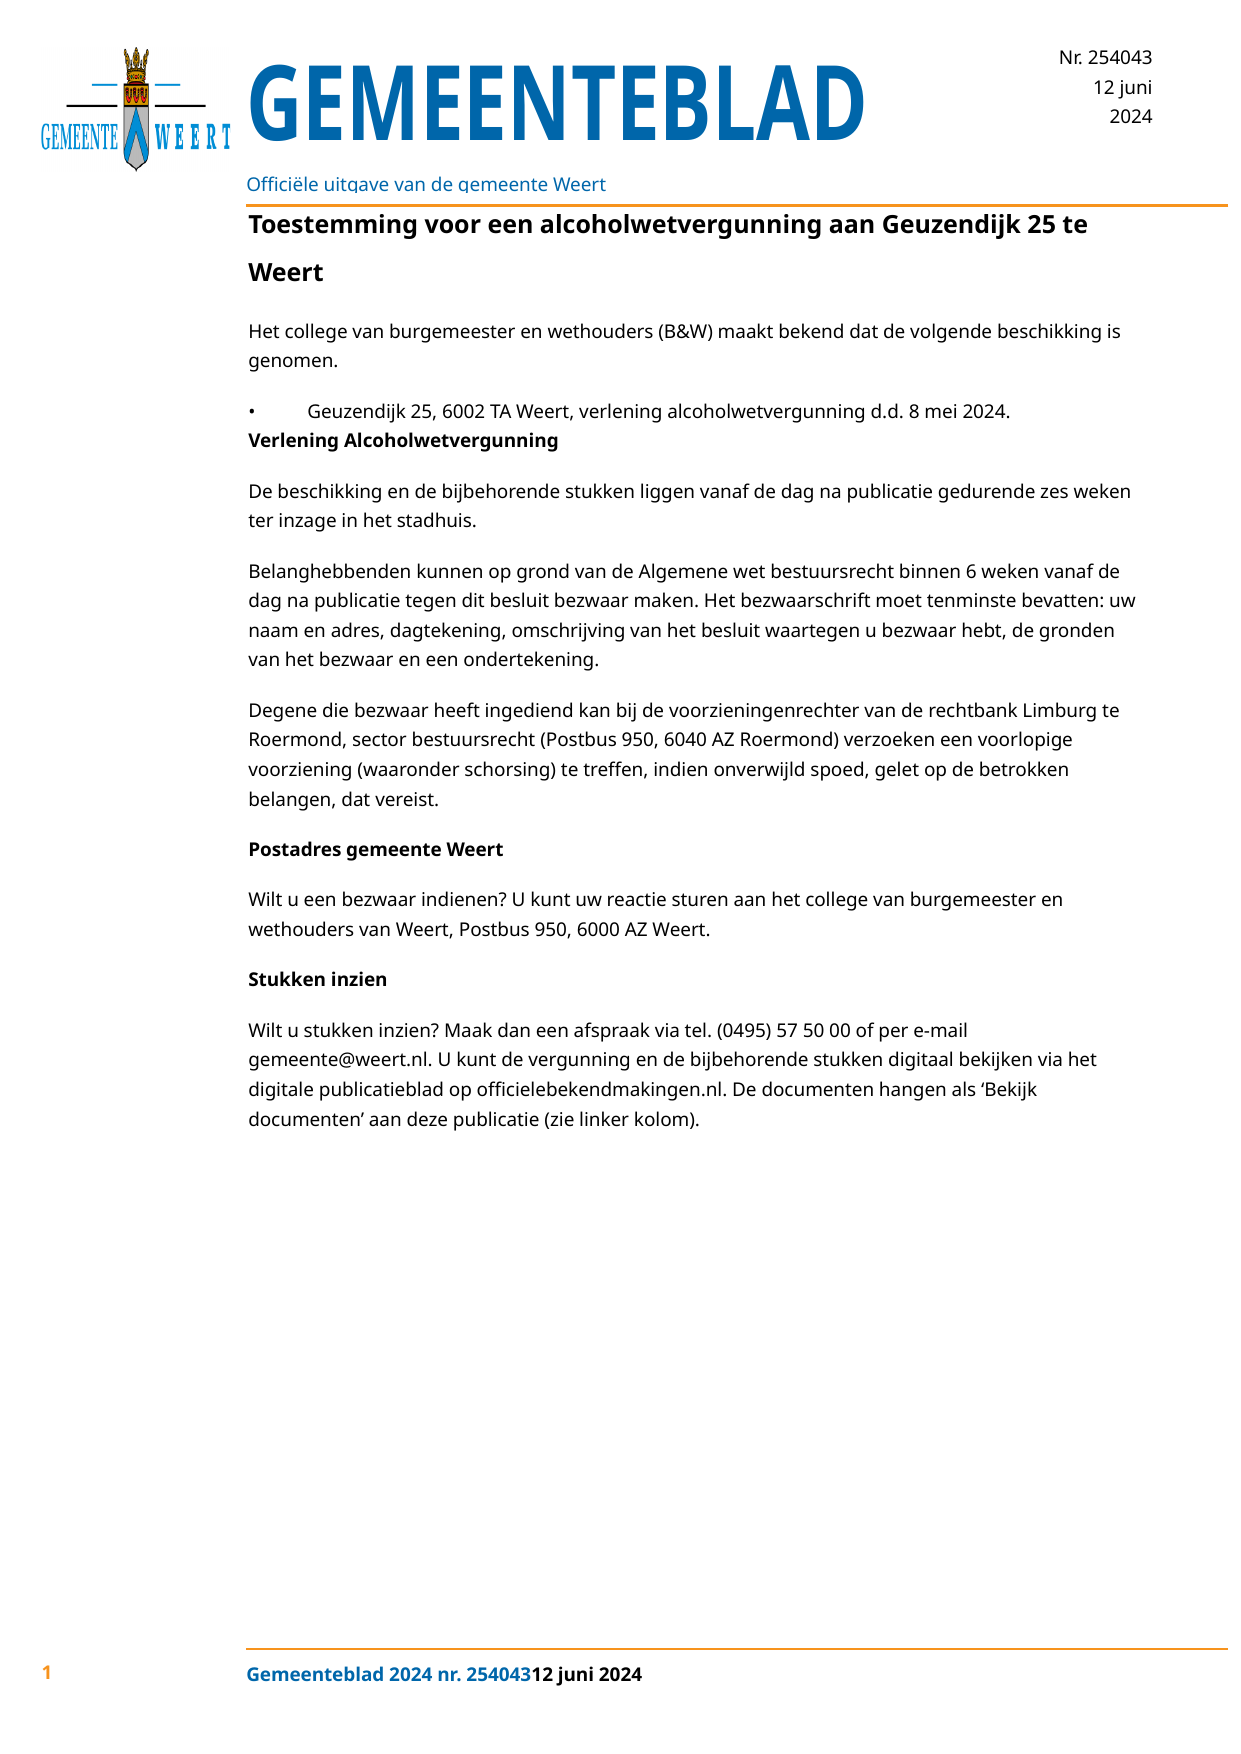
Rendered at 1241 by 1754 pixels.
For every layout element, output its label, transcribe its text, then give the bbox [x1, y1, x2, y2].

text Verlening Alcoholwetvergunning [248, 427, 1152, 453]
list Geuzendijk 25, 6002 TA Weert, verlening alcoholwetvergunning d.d. 8 mei 2024. [248, 398, 1152, 424]
text De beschikking en de bijbehorende stukken liggen vanaf de dag na publicatie gedurende zes weken ter inzage in het stadhuis. [248, 478, 1152, 533]
text Wilt u een bezwaar indienen? U kunt uw reactie sturen aan het college van burgemeester en wethouders van Weert, Postbus 950, 6000 AZ Weert. [248, 887, 1152, 942]
text Degene die bezwaar heeft ingediend kan bij de voorzieningenrechter van de rechtbank Limburg te Roermond, sector bestuursrecht (Postbus 950, 6040 AZ Roermond) verzoeken een voorlopige voorziening (waaronder schorsing) te treffen, indien onverwijld spoed, gelet op de betrokken belangen, dat vereist. [248, 697, 1152, 812]
text Toestemming voor een alcoholwetvergunning aan Geuzendijk 25 te Weert [248, 207, 1152, 288]
text Belanghebbenden kunnen op grond van de Algemene wet bestuursrecht binnen 6 weken vanaf de dag na publicatie tegen dit besluit bezwaar maken. Het bezwaarschrift moet tenminste bevatten: uw naam en adres, dagtekening, omschrijving van het besluit waartegen u bezwaar hebt, de gronden van het bezwaar en een ondertekening. [248, 558, 1152, 672]
text Postadres gemeente Weert [248, 836, 1152, 862]
text Het college van burgemeester en wethouders (B&W) maakt bekend dat de volgende beschikking is genomen. [248, 318, 1152, 373]
picture [41, 47, 231, 172]
text Stukken inzien [248, 967, 1152, 992]
text Wilt u stukken inzien? Maak dan een afspraak via tel. (0495) 57 50 00 of per e-mail gemeente@weert.nl. U kunt de vergunning en de bijbehorende stukken digitaal bekijken via het digitale publicatieblad op officielebekendmakingen.nl. De documenten hangen als ‘Bekijk documenten’ aan deze publicatie (zie linker kolom). [248, 1017, 1152, 1132]
